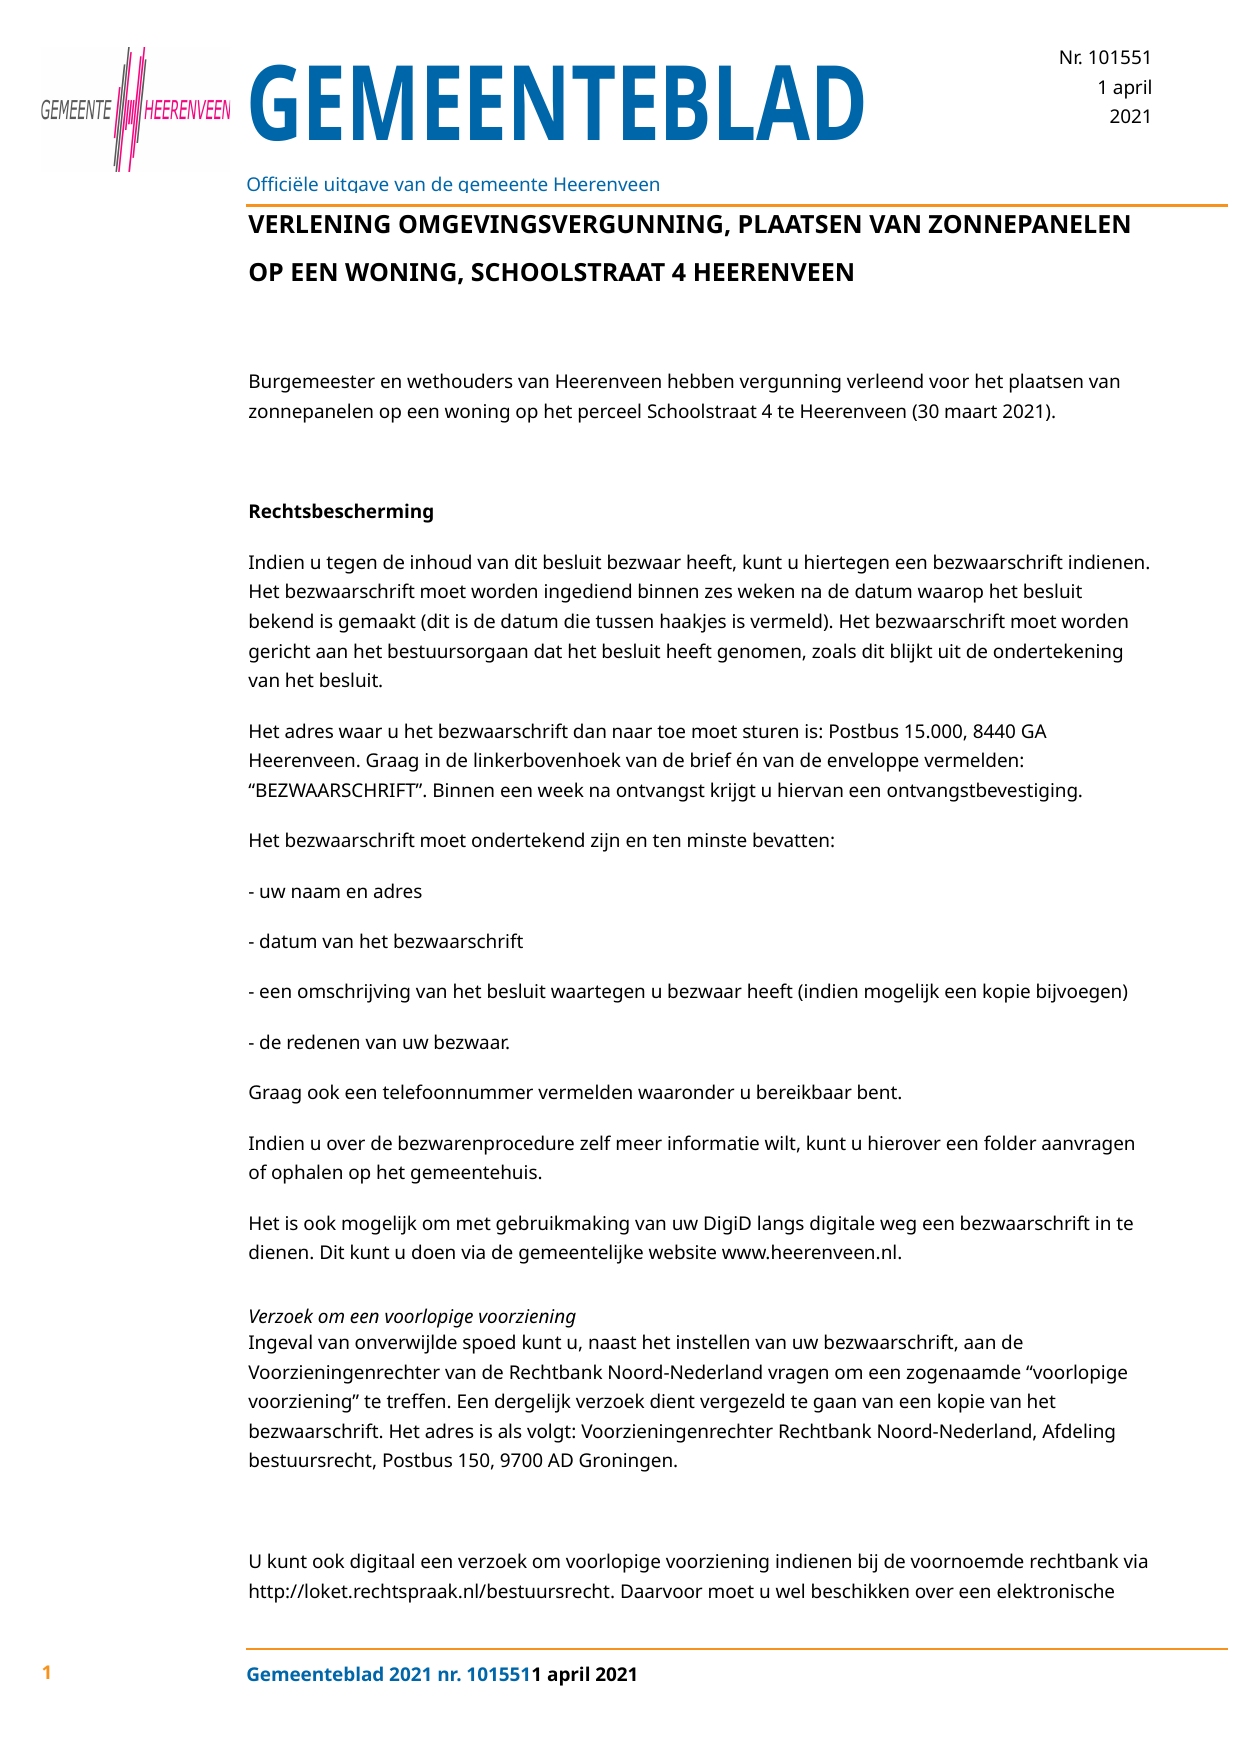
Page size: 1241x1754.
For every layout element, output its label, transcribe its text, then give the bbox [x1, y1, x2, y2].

text Verzoek om een voorlopige voorziening [248, 1303, 1152, 1329]
text U kunt ook digitaal een verzoek om voorlopige voorziening indienen bij de voornoemde rechtbank via http://loket.rechtspraak.nl/bestuursrecht. Daarvoor moet u wel beschikken over een elektronische [248, 1548, 1152, 1604]
text Het adres waar u het bezwaarschrift dan naar toe moet sturen is: Postbus 15.000, 8440 GA Heerenveen. Graag in de linkerbovenhoek van de brief én van de enveloppe vermelden: “BEZWAARSCHRIFT”. Binnen een week na ontvangst krijgt u hiervan een ontvangstbevestiging. [248, 718, 1152, 803]
text Graag ook een telefoonnummer vermelden waaronder u bereikbaar bent. [248, 1079, 1152, 1105]
text Rechtsbescherming [248, 499, 1152, 524]
text Burgemeester en wethouders van Heerenveen hebben vergunning verleend voor het plaatsen van zonnepanelen op een woning op het perceel Schoolstraat 4 te Heerenveen (30 maart 2021). [248, 368, 1152, 424]
text VERLENING OMGEVINGSVERGUNNING, PLAATSEN VAN ZONNEPANELEN OP EEN WONING, SCHOOLSTRAAT 4 HEERENVEEN [248, 207, 1152, 288]
picture [41, 47, 231, 172]
text Indien u over de bezwarenprocedure zelf meer informatie wilt, kunt u hierover een folder aanvragen of ophalen op het gemeentehuis. [248, 1130, 1152, 1185]
text - een omschrijving van het besluit waartegen u bezwaar heeft (indien mogelijk een kopie bijvoegen) [248, 979, 1152, 1004]
text Indien u tegen de inhoud van dit besluit bezwaar heeft, kunt u hiertegen een bezwaarschrift indienen. Het bezwaarschrift moet worden ingediend binnen zes weken na de datum waarop het besluit bekend is gemaakt (dit is de datum die tussen haakjes is vermeld). Het bezwaarschrift moet worden gericht aan het bestuursorgaan dat het besluit heeft genomen, zoals dit blijkt uit de ondertekening van het besluit. [248, 549, 1152, 693]
text - de redenen van uw bezwaar. [248, 1029, 1152, 1055]
text Het is ook mogelijk om met gebruikmaking van uw DigiD langs digitale weg een bezwaarschrift in te dienen. Dit kunt u doen via de gemeentelijke website www.heerenveen.nl. [248, 1210, 1152, 1265]
text Het bezwaarschrift moet ondertekend zijn en ten minste bevatten: [248, 827, 1152, 853]
text - uw naam en adres [248, 878, 1152, 904]
text Ingeval van onverwijlde spoed kunt u, naast het instellen van uw bezwaarschrift, aan de Voorzieningenrechter van de Rechtbank Noord-Nederland vragen om een zogenaamde “voorlopige voorziening” te treffen. Een dergelijk verzoek dient vergezeld te gaan van een kopie van het bezwaarschrift. Het adres is als volgt: Voorzieningenrechter Rechtbank Noord-Nederland, Afdeling bestuursrecht, Postbus 150, 9700 AD Groningen. [248, 1329, 1152, 1473]
text - datum van het bezwaarschrift [248, 928, 1152, 954]
